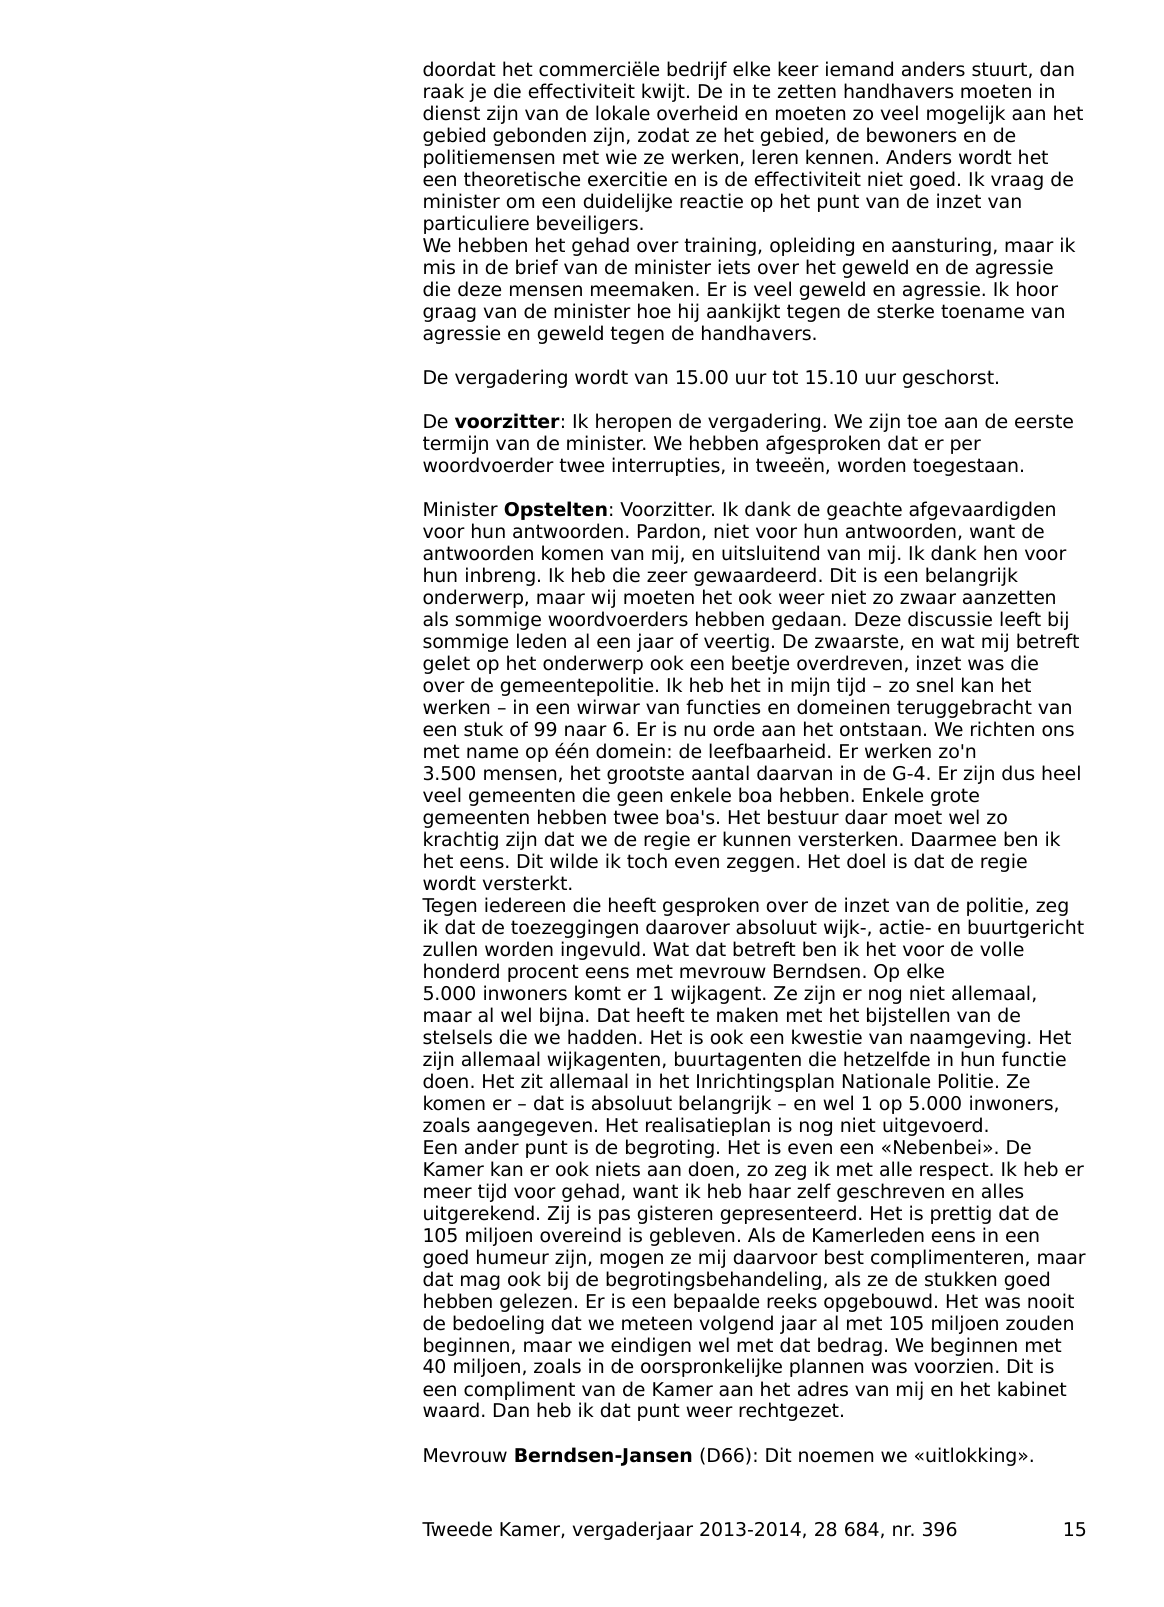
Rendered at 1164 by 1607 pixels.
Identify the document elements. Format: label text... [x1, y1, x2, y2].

text doordat het commerciële bedrijf elke keer iemand anders stuurt, dan raak je die effectiviteit kwijt. De in te zetten handhavers moeten in dienst zijn van de lokale overheid en moeten zo veel mogelijk aan het gebied gebonden zijn, zodat ze het gebied, de bewoners en de politiemensen met wie ze werken, leren kennen. Anders wordt het een theoretische exercitie en is de effectiviteit niet goed. Ik vraag de minister om een duidelijke reactie op het punt van de inzet van particuliere beveiligers. [422, 59, 1087, 235]
text Een ander punt is de begroting. Het is even een «Nebenbei». De Kamer kan er ook niets aan doen, zo zeg ik met alle respect. Ik heb er meer tijd voor gehad, want ik heb haar zelf geschreven en alles uitgerekend. Zij is pas gisteren gepresenteerd. Het is prettig dat de 105 miljoen overeind is gebleven. Als de Kamerleden eens in een goed humeur zijn, mogen ze mij daarvoor best complimenteren, maar dat mag ook bij de begrotingsbehandeling, als ze de stukken goed hebben gelezen. Er is een bepaalde reeks opgebouwd. Het was nooit de bedoeling dat we meteen volgend jaar al met 105 miljoen zouden beginnen, maar we eindigen wel met dat bedrag. We beginnen met 40 miljoen, zoals in de oorspronkelijke plannen was voorzien. Dit is een compliment van de Kamer aan het adres van mij en het kabinet waard. Dan heb ik dat punt weer rechtgezet. [422, 1137, 1087, 1422]
text Mevrouw Berndsen-Jansen (D66): Dit noemen we «uitlokking». [422, 1444, 1087, 1467]
text We hebben het gehad over training, opleiding en aansturing, maar ik mis in de brief van de minister iets over het geweld en de agressie die deze mensen meemaken. Er is veel geweld en agressie. Ik hoor graag van de minister hoe hij aankijkt tegen de sterke toename van agressie en geweld tegen de handhavers. [422, 235, 1087, 345]
text De voorzitter: Ik heropen de vergadering. We zijn toe aan de eerste termijn van de minister. We hebben afgesproken dat er per woordvoerder twee interrupties, in tweeën, worden toegestaan. [422, 411, 1087, 477]
text De vergadering wordt van 15.00 uur tot 15.10 uur geschorst. [422, 367, 1087, 389]
text Minister Opstelten: Voorzitter. Ik dank de geachte afgevaardigden voor hun antwoorden. Pardon, niet voor hun antwoorden, want de antwoorden komen van mij, en uitsluitend van mij. Ik dank hen voor hun inbreng. Ik heb die zeer gewaardeerd. Dit is een belangrijk onderwerp, maar wij moeten het ook weer niet zo zwaar aanzetten als sommige woordvoerders hebben gedaan. Deze discussie leeft bij sommige leden al een jaar of veertig. De zwaarste, en wat mij betreft gelet op het onderwerp ook een beetje overdreven, inzet was die over de gemeentepolitie. Ik heb het in mijn tijd – zo snel kan het werken – in een wirwar van functies en domeinen teruggebracht van een stuk of 99 naar 6. Er is nu orde aan het ontstaan. We richten ons met name op één domein: de leefbaarheid. Er werken zo'n 3.500 mensen, het grootste aantal daarvan in de G-4. Er zijn dus heel veel gemeenten die geen enkele boa hebben. Enkele grote gemeenten hebben twee boa's. Het bestuur daar moet wel zo krachtig zijn dat we de regie er kunnen versterken. Daarmee ben ik het eens. Dit wilde ik toch even zeggen. Het doel is dat de regie wordt versterkt. [422, 499, 1087, 895]
text Tegen iedereen die heeft gesproken over de inzet van de politie, zeg ik dat de toezeggingen daarover absoluut wijk-, actie- en buurtgericht zullen worden ingevuld. Wat dat betreft ben ik het voor de volle honderd procent eens met mevrouw Berndsen. Op elke 5.000 inwoners komt er 1 wijkagent. Ze zijn er nog niet allemaal, maar al wel bijna. Dat heeft te maken met het bijstellen van de stelsels die we hadden. Het is ook een kwestie van naamgeving. Het zijn allemaal wijkagenten, buurtagenten die hetzelfde in hun functie doen. Het zit allemaal in het Inrichtingsplan Nationale Politie. Ze komen er – dat is absoluut belangrijk – en wel 1 op 5.000 inwoners, zoals aangegeven. Het realisatieplan is nog niet uitgevoerd. [422, 895, 1087, 1137]
